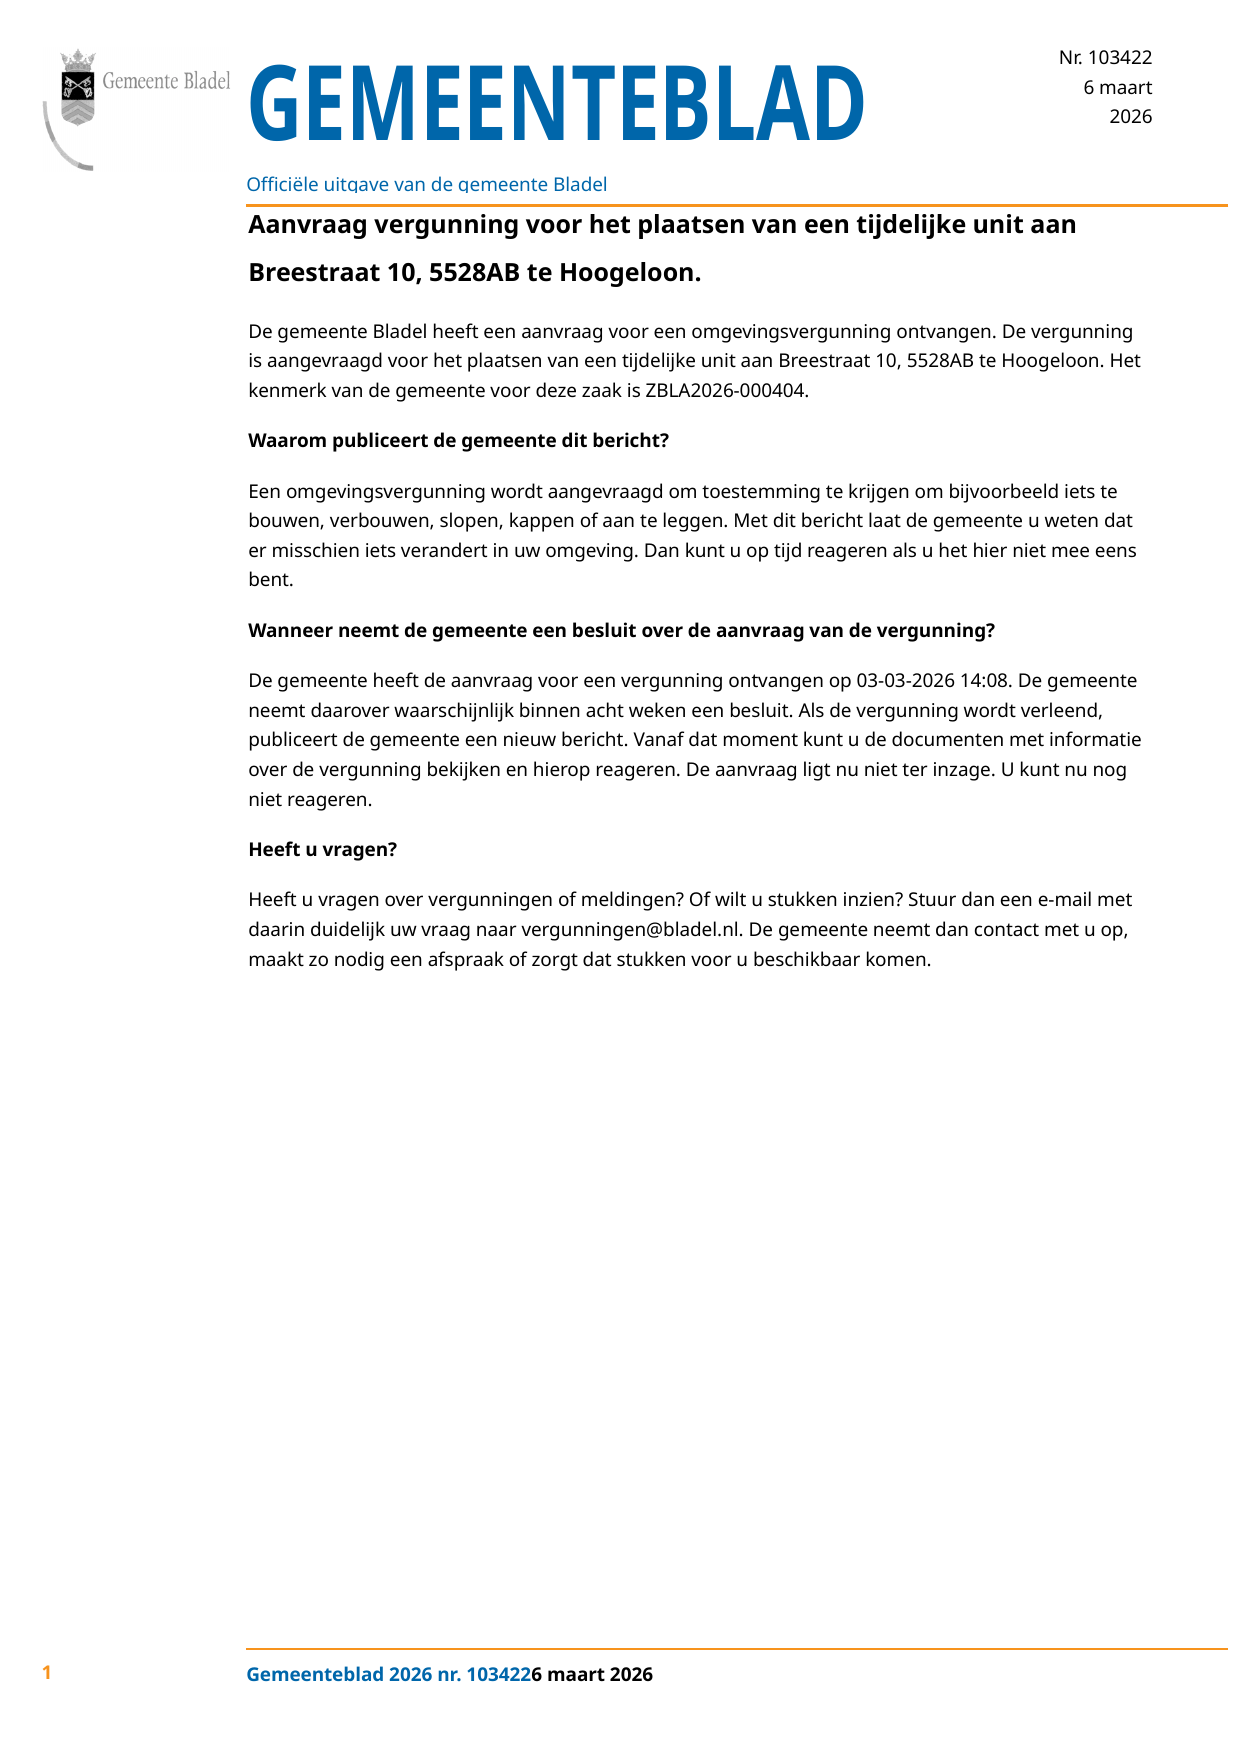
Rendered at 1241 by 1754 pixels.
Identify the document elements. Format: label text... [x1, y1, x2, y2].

text De gemeente Bladel heeft een aanvraag voor een omgevingsvergunning ontvangen. De vergunning is aangevraagd voor het plaatsen van een tijdelijke unit aan Breestraat 10, 5528AB te Hoogeloon. Het kenmerk van de gemeente voor deze zaak is ZBLA2026-000404. [248, 318, 1152, 403]
text De gemeente heeft de aanvraag voor een vergunning ontvangen op 03-03-2026 14:08. De gemeente neemt daarover waarschijnlijk binnen acht weken een besluit. Als de vergunning wordt verleend, publiceert de gemeente een nieuw bericht. Vanaf dat moment kunt u de documenten met informatie over de vergunning bekijken en hierop reageren. De aanvraag ligt nu niet ter inzage. U kunt nu nog niet reageren. [248, 667, 1152, 812]
picture [41, 47, 231, 172]
text Heeft u vragen? [248, 836, 1152, 862]
text Een omgevingsvergunning wordt aangevraagd om toestemming te krijgen om bijvoorbeeld iets te bouwen, verbouwen, slopen, kappen of aan te leggen. Met dit bericht laat de gemeente u weten dat er misschien iets verandert in uw omgeving. Dan kunt u op tijd reageren als u het hier niet mee eens bent. [248, 478, 1152, 592]
text Wanneer neemt de gemeente een besluit over de aanvraag van de vergunning? [248, 617, 1152, 643]
text Waarom publiceert de gemeente dit bericht? [248, 427, 1152, 453]
text Aanvraag vergunning voor het plaatsen van een tijdelijke unit aan Breestraat 10, 5528AB te Hoogeloon. [248, 207, 1152, 288]
text Heeft u vragen over vergunningen of meldingen? Of wilt u stukken inzien? Stuur dan een e-mail met daarin duidelijk uw vraag naar vergunningen@bladel.nl. De gemeente neemt dan contact met u op, maakt zo nodig een afspraak of zorgt dat stukken voor u beschikbaar komen. [248, 887, 1152, 972]
